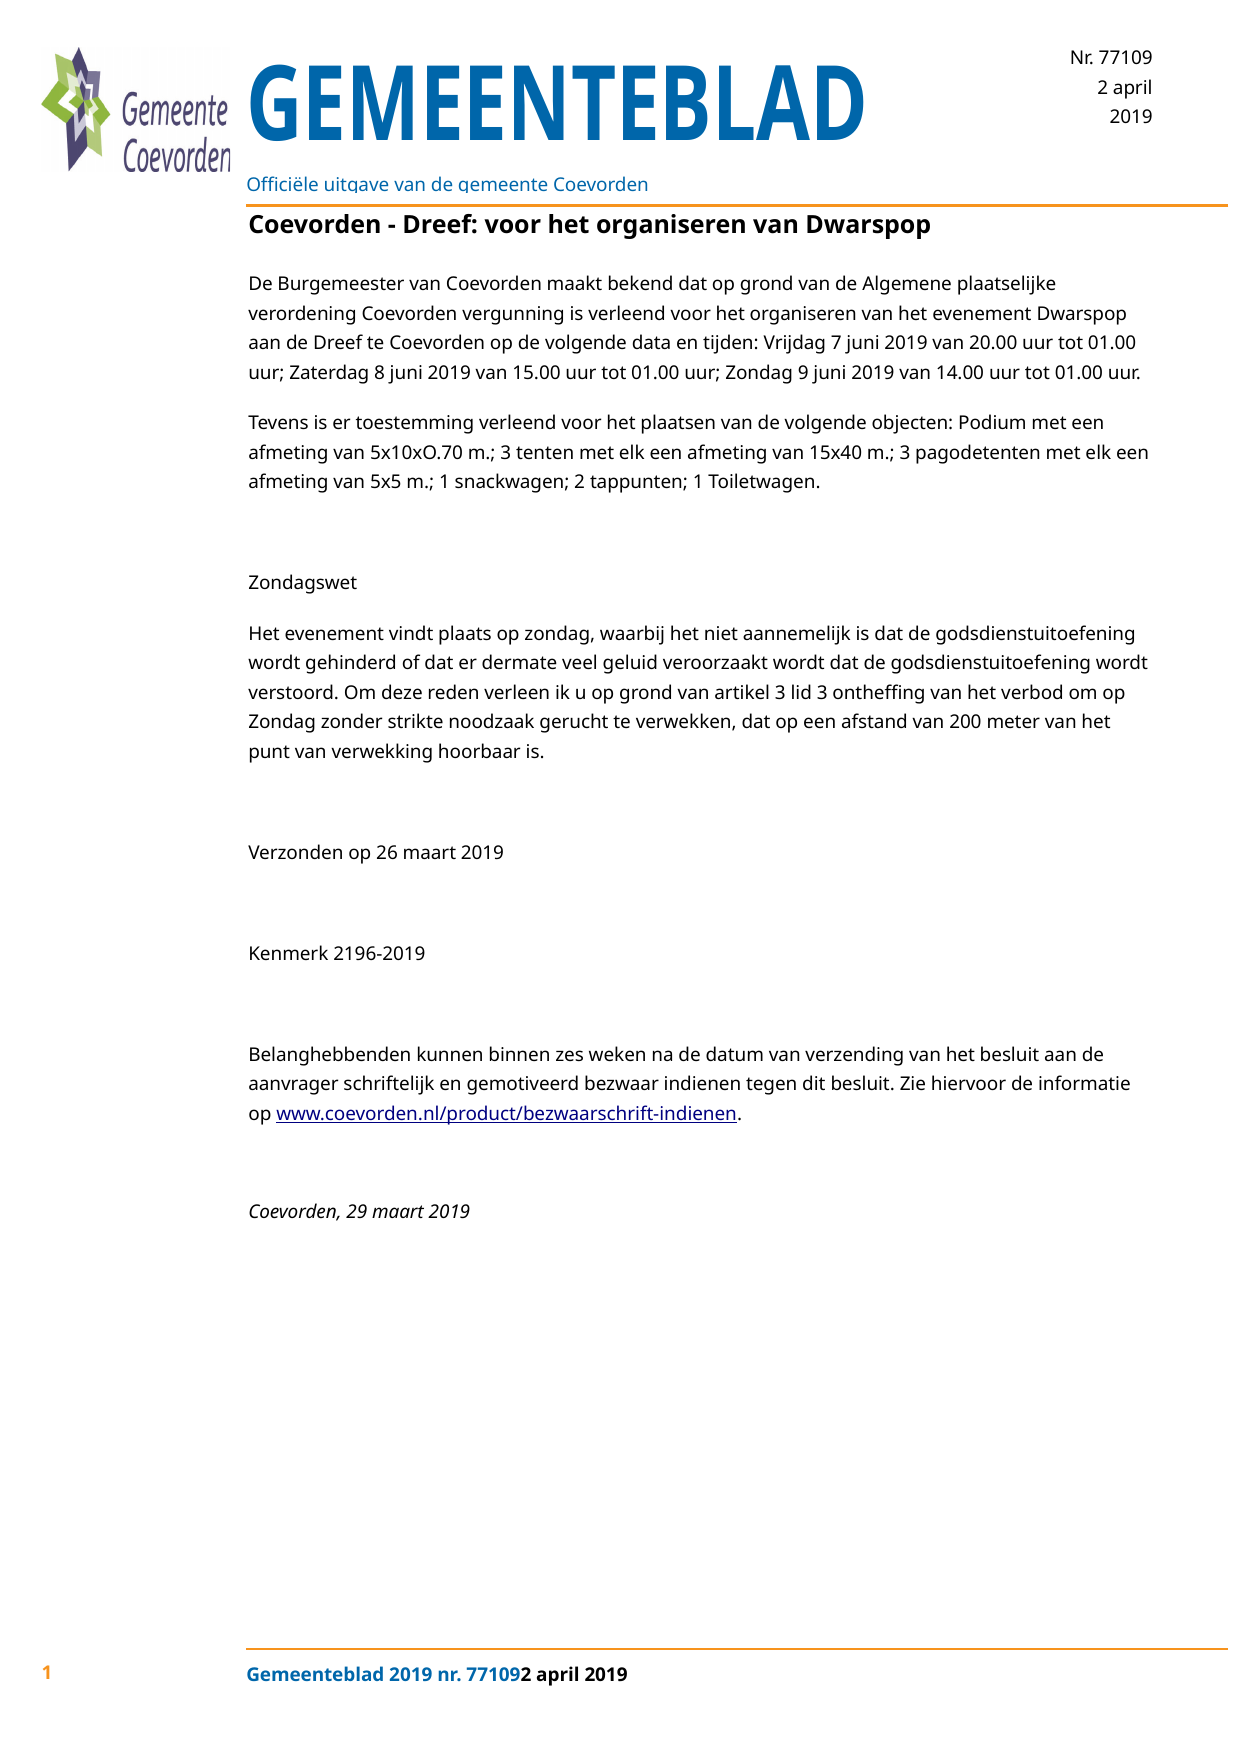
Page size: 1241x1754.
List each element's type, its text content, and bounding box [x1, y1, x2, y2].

text Belanghebbenden kunnen binnen zes weken na de datum van verzending van het besluit aan de aanvrager schriftelijk en gemotiveerd bezwaar indienen tegen dit besluit. Zie hiervoor de informatie op www.coevorden.nl/product/bezwaarschrift-indienen. [248, 1041, 1152, 1126]
text Kenmerk 2196-2019 [248, 940, 1152, 966]
text Coevorden, 29 maart 2019 [248, 1198, 1152, 1224]
text De Burgemeester van Coevorden maakt bekend dat op grond van de Algemene plaatselijke verordening Coevorden vergunning is verleend voor het organiseren van het evenement Dwarspop aan de Dreef te Coevorden op de volgende data en tijden: Vrijdag 7 juni 2019 van 20.00 uur tot 01.00 uur; Zaterdag 8 juni 2019 van 15.00 uur tot 01.00 uur; Zondag 9 juni 2019 van 14.00 uur tot 01.00 uur. [248, 270, 1152, 385]
text Het evenement vindt plaats op zondag, waarbij het niet aannemelijk is dat de godsdienstuitoefening wordt gehinderd of dat er dermate veel geluid veroorzaakt wordt dat de godsdienstuitoefening wordt verstoord. Om deze reden verleen ik u op grond van artikel 3 lid 3 ontheffing van het verbod om op Zondag zonder strikte noodzaak gerucht te verwekken, dat op een afstand van 200 meter van het punt van verwekking hoorbaar is. [248, 620, 1152, 764]
picture [41, 47, 231, 172]
text Verzonden op 26 maart 2019 [248, 839, 1152, 865]
text Coevorden - Dreef: voor het organiseren van Dwarspop [248, 207, 1152, 241]
text Zondagswet [248, 569, 1152, 595]
text Tevens is er toestemming verleend voor het plaatsen van de volgende objecten: Podium met een afmeting van 5x10xO.70 m.; 3 tenten met elk een afmeting van 15x40 m.; 3 pagodetenten met elk een afmeting van 5x5 m.; 1 snackwagen; 2 tappunten; 1 Toiletwagen. [248, 409, 1152, 494]
